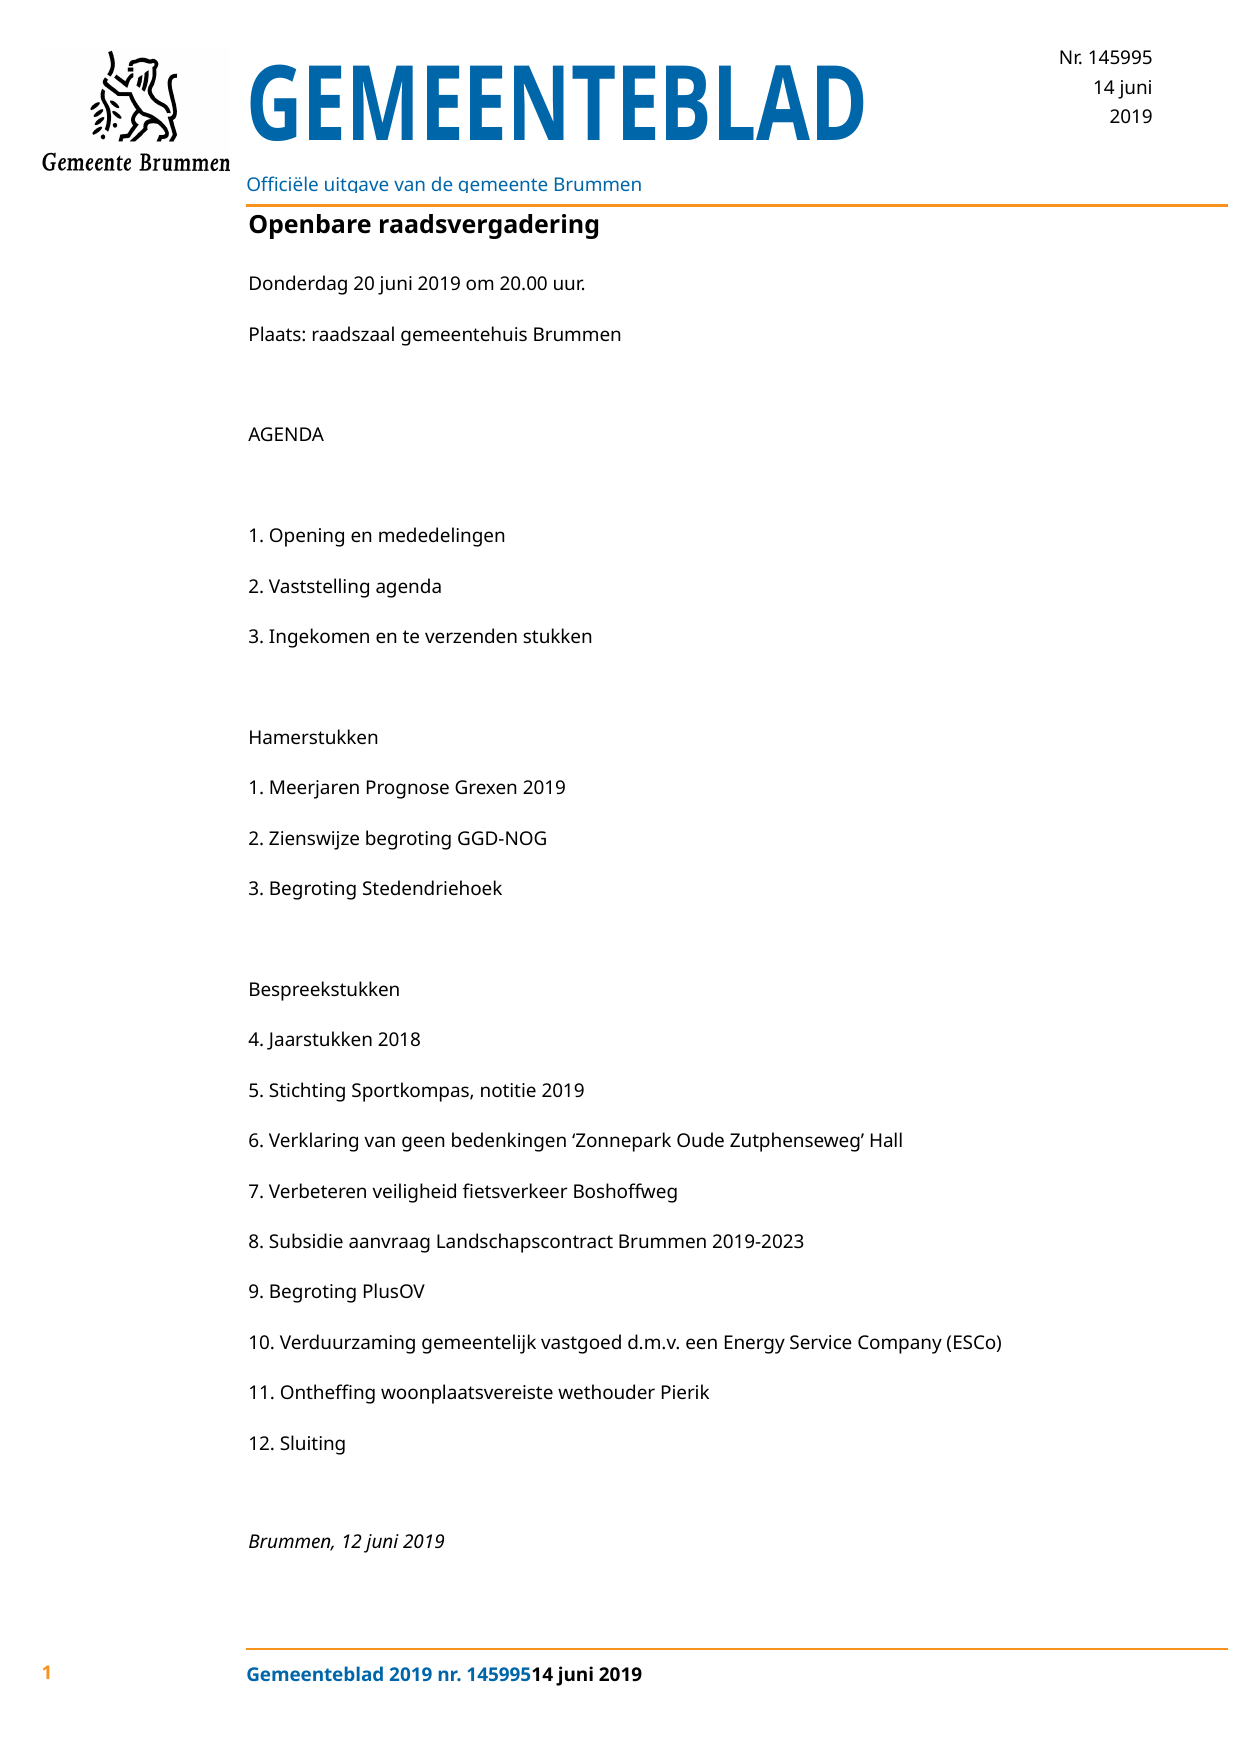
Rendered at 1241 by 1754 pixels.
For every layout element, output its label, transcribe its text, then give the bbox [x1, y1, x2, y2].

text Openbare raadsvergadering [248, 207, 1152, 241]
text Brummen, 12 juni 2019 [248, 1528, 1152, 1554]
text 1. Meerjaren Prognose Grexen 2019 [248, 774, 1152, 800]
text 2. Vaststelling agenda [248, 573, 1152, 598]
text 3. Ingekomen en te verzenden stukken [248, 623, 1152, 649]
text 8. Subsidie aanvraag Landschapscontract Brummen 2019-2023 [248, 1228, 1152, 1254]
text Plaats: raadszaal gemeentehuis Brummen [248, 321, 1152, 346]
text 3. Begroting Stedendriehoek [248, 875, 1152, 901]
text 12. Sluiting [248, 1430, 1152, 1456]
text 10. Verduurzaming gemeentelijk vastgoed d.m.v. een Energy Service Company (ESCo) [248, 1329, 1152, 1355]
text Bespreekstukken [248, 976, 1152, 1002]
text AGENDA [248, 422, 1152, 447]
text 4. Jaarstukken 2018 [248, 1027, 1152, 1052]
text 11. Ontheffing woonplaatsvereiste wethouder Pierik [248, 1379, 1152, 1405]
text 1. Opening en mededelingen [248, 522, 1152, 548]
text 6. Verklaring van geen bedenkingen ‘Zonnepark Oude Zutphenseweg’ Hall [248, 1127, 1152, 1153]
text 5. Stichting Sportkompas, notitie 2019 [248, 1077, 1152, 1103]
text Donderdag 20 juni 2019 om 20.00 uur. [248, 270, 1152, 296]
text 7. Verbeteren veiligheid fietsverkeer Boshoffweg [248, 1178, 1152, 1203]
text 2. Zienswijze begroting GGD-NOG [248, 825, 1152, 851]
text Hamerstukken [248, 724, 1152, 750]
picture [41, 47, 231, 172]
text 9. Begroting PlusOV [248, 1279, 1152, 1304]
